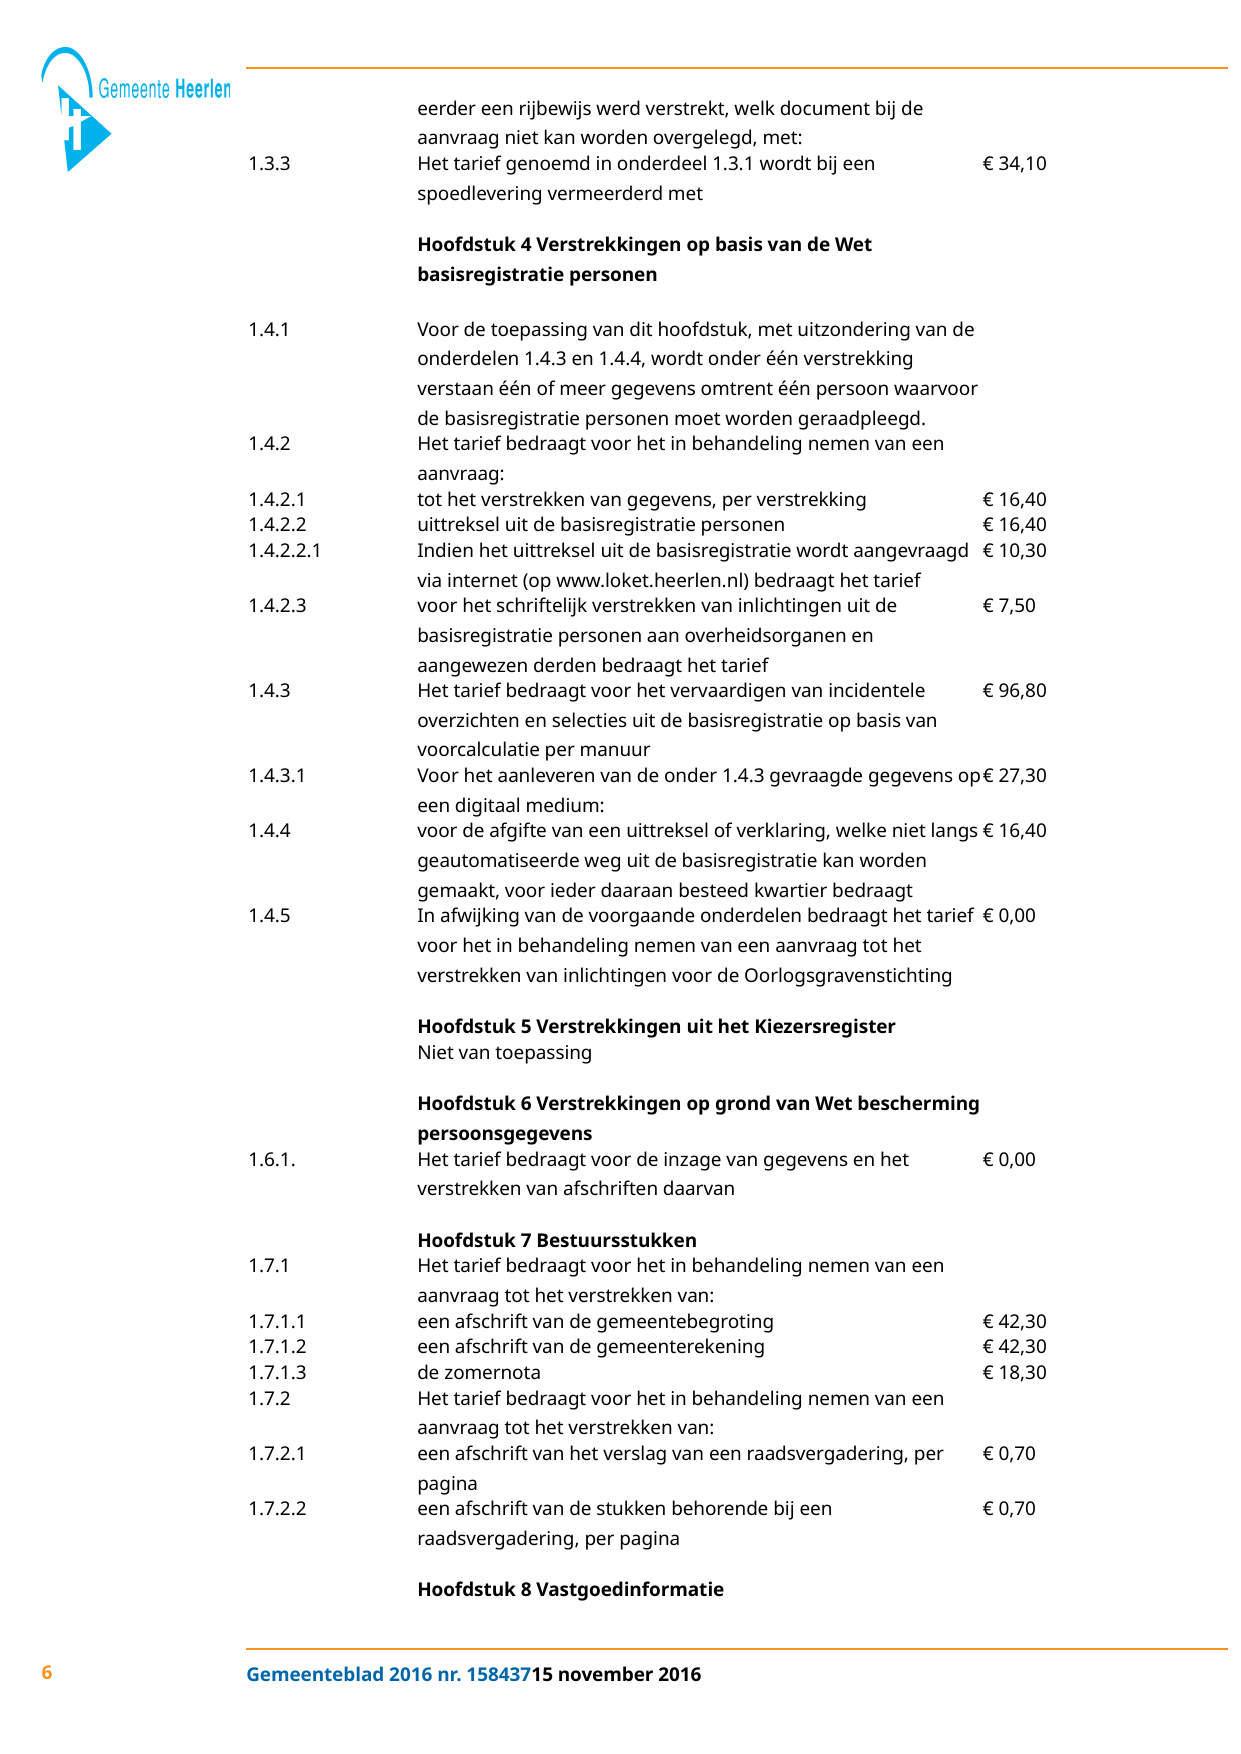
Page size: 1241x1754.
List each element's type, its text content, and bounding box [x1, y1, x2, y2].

table_cell € 0,00 [983, 903, 1152, 987]
table_cell [983, 988, 1152, 1013]
table_cell € 34,10 [983, 150, 1152, 205]
table_cell een afschrift van de gemeentebegroting [417, 1308, 983, 1333]
table_cell € 0,70 [983, 1496, 1152, 1551]
table_cell een afschrift van de stukken behorende bij een raadsvergadering, per pagina [417, 1496, 983, 1551]
table_cell € 16,40 [983, 818, 1152, 903]
table_cell € 18,30 [983, 1359, 1152, 1385]
table_cell € 27,30 [983, 763, 1152, 818]
table_cell 1.4.2.2.1 [248, 537, 417, 593]
table_cell Hoofdstuk 5 Verstrekkingen uit het Kiezersregister [417, 1013, 983, 1039]
table_cell [983, 431, 1152, 486]
table_cell [983, 1227, 1152, 1252]
table_cell 1.7.1.1 [248, 1308, 417, 1333]
table_cell [248, 1227, 417, 1252]
table_cell [417, 1551, 983, 1577]
table_cell € 0,70 [983, 1440, 1152, 1496]
table_cell 1.6.1. [248, 1146, 417, 1201]
table_cell [983, 1065, 1152, 1090]
table_cell Het tarief bedraagt voor het in behandeling nemen van een aanvraag: [417, 431, 983, 486]
table_cell [248, 988, 417, 1013]
table_cell € 0,00 [983, 1146, 1152, 1201]
table_cell de zomernota [417, 1359, 983, 1385]
table_cell [248, 1577, 417, 1602]
table_cell 1.7.1 [248, 1253, 417, 1308]
table_cell [983, 1201, 1152, 1227]
table_cell [248, 1090, 417, 1146]
picture [41, 47, 58, 70]
table_cell 1.4.5 [248, 903, 417, 987]
table_cell [983, 1013, 1152, 1039]
table_cell [248, 1551, 417, 1577]
table_cell 1.4.4 [248, 818, 417, 903]
table_cell 1.4.2 [248, 431, 417, 486]
table_cell [248, 1039, 417, 1065]
table_cell een afschrift van de gemeenterekening [417, 1334, 983, 1359]
table_cell € 42,30 [983, 1334, 1152, 1359]
table_cell Voor het aanleveren van de onder 1.4.3 gevraagde gegevens op een digitaal medium: [417, 763, 983, 818]
table_cell een afschrift van het verslag van een raadsvergadering, per pagina [417, 1440, 983, 1496]
table_cell [417, 988, 983, 1013]
table_cell 1.4.2.2 [248, 512, 417, 537]
table_cell [983, 1039, 1152, 1065]
table_cell 1.7.1.2 [248, 1334, 417, 1359]
table_cell [983, 205, 1152, 231]
table_cell Het tarief genoemd in onderdeel 1.3.1 wordt bij een spoedlevering vermeerderd met [417, 150, 983, 205]
table_cell € 7,50 [983, 593, 1152, 677]
table_cell [248, 1013, 417, 1039]
table_cell € 42,30 [983, 1308, 1152, 1333]
table_cell Indien het uittreksel uit de basisregistratie wordt aangevraagd via internet (op www.loket.heerlen.nl) bedraagt het tarief [417, 537, 983, 593]
table_cell 1.4.3.1 [248, 763, 417, 818]
table_cell 1.4.1 [248, 316, 417, 431]
table_cell 1.4.2.3 [248, 593, 417, 677]
table_cell tot het verstrekken van gegevens, per verstrekking [417, 486, 983, 512]
table_cell [248, 1201, 417, 1227]
table_cell 1.7.2.1 [248, 1440, 417, 1496]
table_cell Het tarief bedraagt voor het in behandeling nemen van een aanvraag tot het verstrekken van: [417, 1253, 983, 1308]
table_cell [983, 1385, 1152, 1440]
table_cell [248, 231, 417, 316]
table_cell [983, 1090, 1152, 1146]
table_cell Het tarief bedraagt voor het in behandeling nemen van een aanvraag tot het verstrekken van: [417, 1385, 983, 1440]
table_cell Hoofdstuk 6 Verstrekkingen op grond van Wet bescherming persoonsgegevens [417, 1090, 983, 1146]
table_cell Het tarief bedraagt voor het vervaardigen van incidentele overzichten en selecties uit de basisregistratie op basis van voorcalculatie per manuur [417, 678, 983, 762]
table_cell [417, 1201, 983, 1227]
table_cell [983, 1551, 1152, 1577]
table_cell voor de afgifte van een uittreksel of verklaring, welke niet langs geautomatiseerde weg uit de basisregistratie kan worden gemaakt, voor ieder daaraan besteed kwartier bedraagt [417, 818, 983, 903]
table_cell Hoofdstuk 8 Vastgoedinformatie [417, 1577, 983, 1602]
table_cell [248, 95, 417, 150]
table_cell [983, 1253, 1152, 1308]
table_cell 1.4.2.1 [248, 486, 417, 512]
table_cell [983, 95, 1152, 150]
table_cell uittreksel uit de basisregistratie personen [417, 512, 983, 537]
table_cell [248, 1065, 417, 1090]
table_cell Voor de toepassing van dit hoofdstuk, met uitzondering van de onderdelen 1.4.3 en 1.4.4, wordt onder één verstrekking verstaan één of meer gegevens omtrent één persoon waarvoor de basisregistratie personen moet worden geraadpleegd. [417, 316, 983, 431]
table_cell Niet van toepassing [417, 1039, 983, 1065]
table_cell 1.7.2 [248, 1385, 417, 1440]
table_cell In afwijking van de voorgaande onderdelen bedraagt het tarief voor het in behandeling nemen van een aanvraag tot het verstrekken van inlichtingen voor de Oorlogsgravenstichting [417, 903, 983, 987]
table_cell [983, 231, 1152, 316]
table_cell Het tarief bedraagt voor de inzage van gegevens en het verstrekken van afschriften daarvan [417, 1146, 983, 1201]
table_cell € 16,40 [983, 512, 1152, 537]
picture [41, 47, 231, 172]
table_cell 1.4.3 [248, 678, 417, 762]
table_cell voor het schriftelijk verstrekken van inlichtingen uit de basisregistratie personen aan overheidsorganen en aangewezen derden bedraagt het tarief [417, 593, 983, 677]
table_cell [983, 1577, 1152, 1602]
table_cell [983, 316, 1152, 431]
table_cell [248, 205, 417, 231]
table_cell Hoofdstuk 7 Bestuursstukken [417, 1227, 983, 1252]
table_cell 1.3.3 [248, 150, 417, 205]
table_cell 1.7.1.3 [248, 1359, 417, 1385]
table_cell Hoofdstuk 4 Verstrekkingen op basis van de Wet basisregistratie personen [417, 231, 983, 316]
table_cell € 96,80 [983, 678, 1152, 762]
table_cell eerder een rijbewijs werd verstrekt, welk document bij de aanvraag niet kan worden overgelegd, met: [417, 95, 983, 150]
table_cell [417, 205, 983, 231]
table_cell € 10,30 [983, 537, 1152, 593]
table_cell [417, 1065, 983, 1090]
table_cell 1.7.2.2 [248, 1496, 417, 1551]
table_cell € 16,40 [983, 486, 1152, 512]
